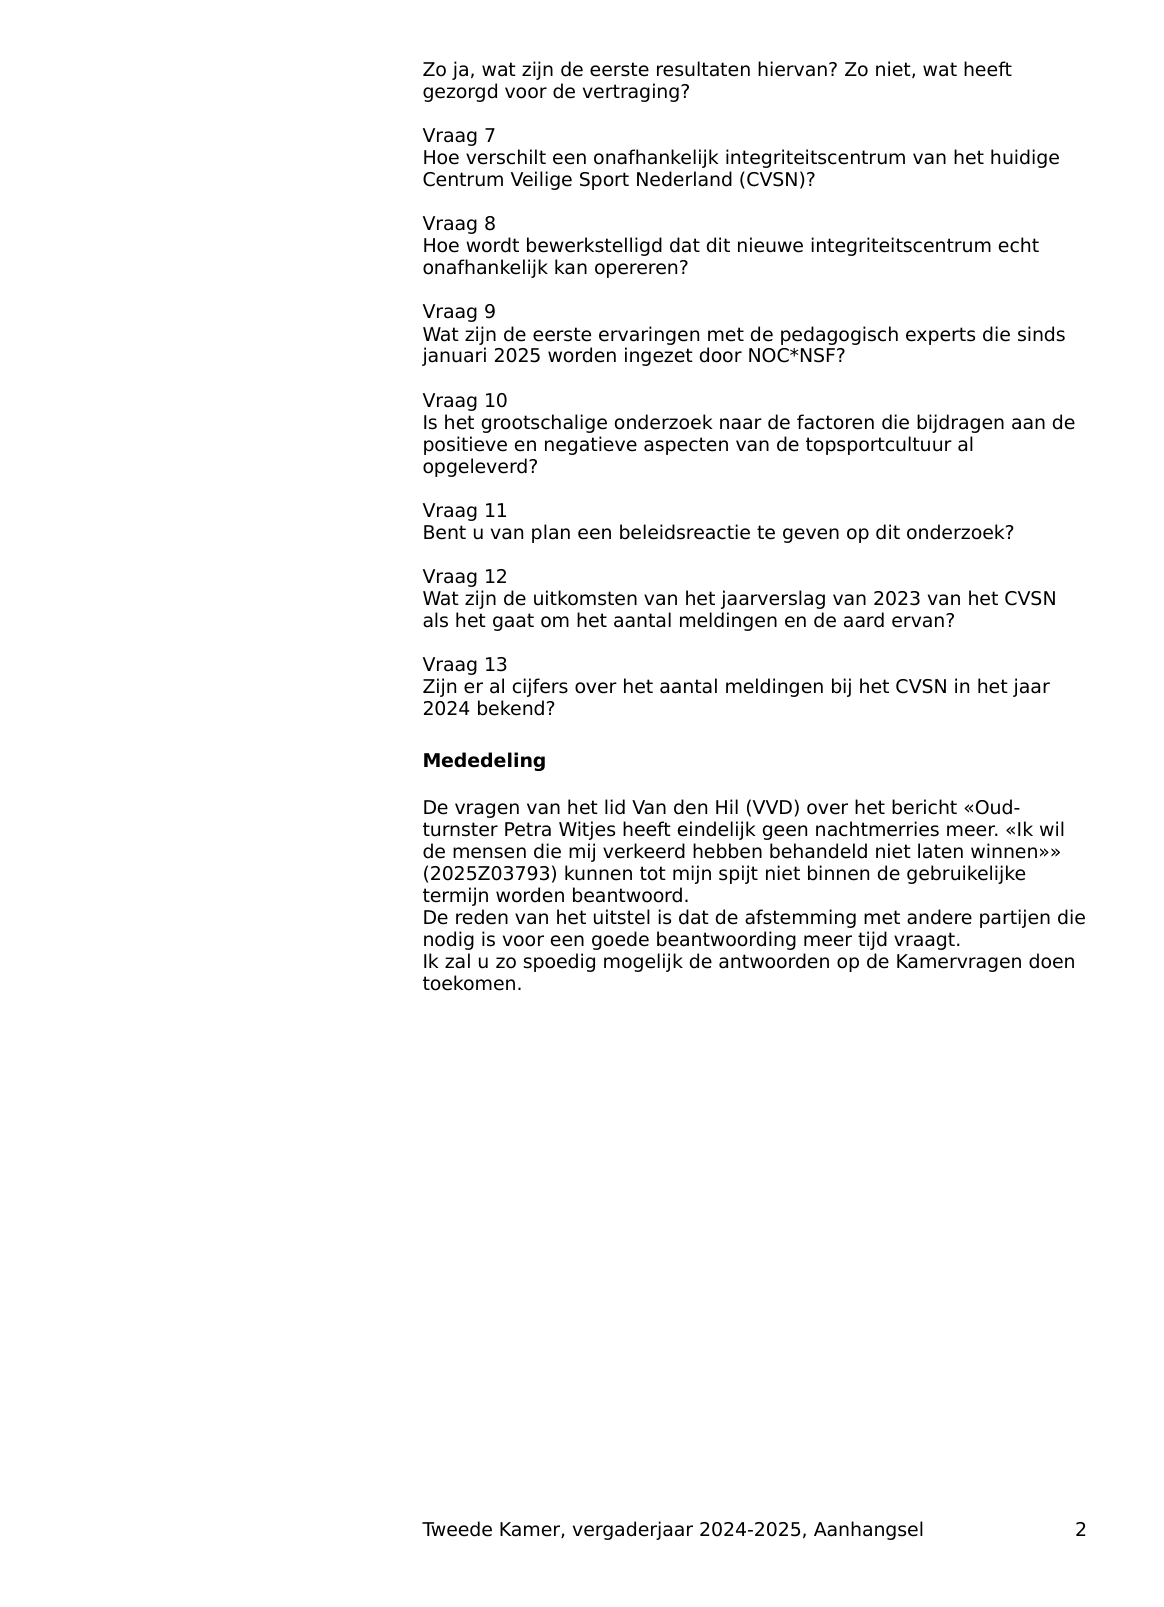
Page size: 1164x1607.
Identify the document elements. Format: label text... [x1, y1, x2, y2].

text Vraag 10 [422, 389, 1087, 412]
subtitle Mededeling [422, 750, 1087, 772]
text Bent u van plan een beleidsreactie te geven op dit onderzoek? [422, 522, 1087, 544]
text Vraag 8 [422, 213, 1087, 235]
text Hoe verschilt een onafhankelijk integriteitscentrum van het huidige Centrum Veilige Sport Nederland (CVSN)? [422, 147, 1087, 191]
text De vragen van het lid Van den Hil (VVD) over het bericht «Oud-turnster Petra Witjes heeft eindelijk geen nachtmerries meer. «Ik wil de mensen die mij verkeerd hebben behandeld niet laten winnen»» (2025Z03793) kunnen tot mijn spijt niet binnen de gebruikelijke termijn worden beantwoord. [422, 797, 1087, 907]
text Zijn er al cijfers over het aantal meldingen bij het CVSN in het jaar 2024 bekend? [422, 676, 1087, 720]
text Zo ja, wat zijn de eerste resultaten hiervan? Zo niet, wat heeft gezorgd voor de vertraging? [422, 59, 1087, 103]
text Wat zijn de eerste ervaringen met de pedagogisch experts die sinds januari 2025 worden ingezet door NOC*NSF? [422, 323, 1087, 367]
text Ik zal u zo spoedig mogelijk de antwoorden op de Kamervragen doen toekomen. [422, 951, 1087, 995]
text Vraag 12 [422, 566, 1087, 588]
text Vraag 11 [422, 500, 1087, 522]
text Is het grootschalige onderzoek naar de factoren die bijdragen aan de positieve en negatieve aspecten van de topsportcultuur al opgeleverd? [422, 412, 1087, 477]
text Wat zijn de uitkomsten van het jaarverslag van 2023 van het CVSN als het gaat om het aantal meldingen en de aard ervan? [422, 588, 1087, 632]
text Vraag 9 [422, 301, 1087, 323]
text Hoe wordt bewerkstelligd dat dit nieuwe integriteitscentrum echt onafhankelijk kan opereren? [422, 235, 1087, 279]
text Vraag 13 [422, 654, 1087, 676]
text Vraag 7 [422, 125, 1087, 147]
text De reden van het uitstel is dat de afstemming met andere partijen die nodig is voor een goede beantwoording meer tijd vraagt. [422, 907, 1087, 951]
